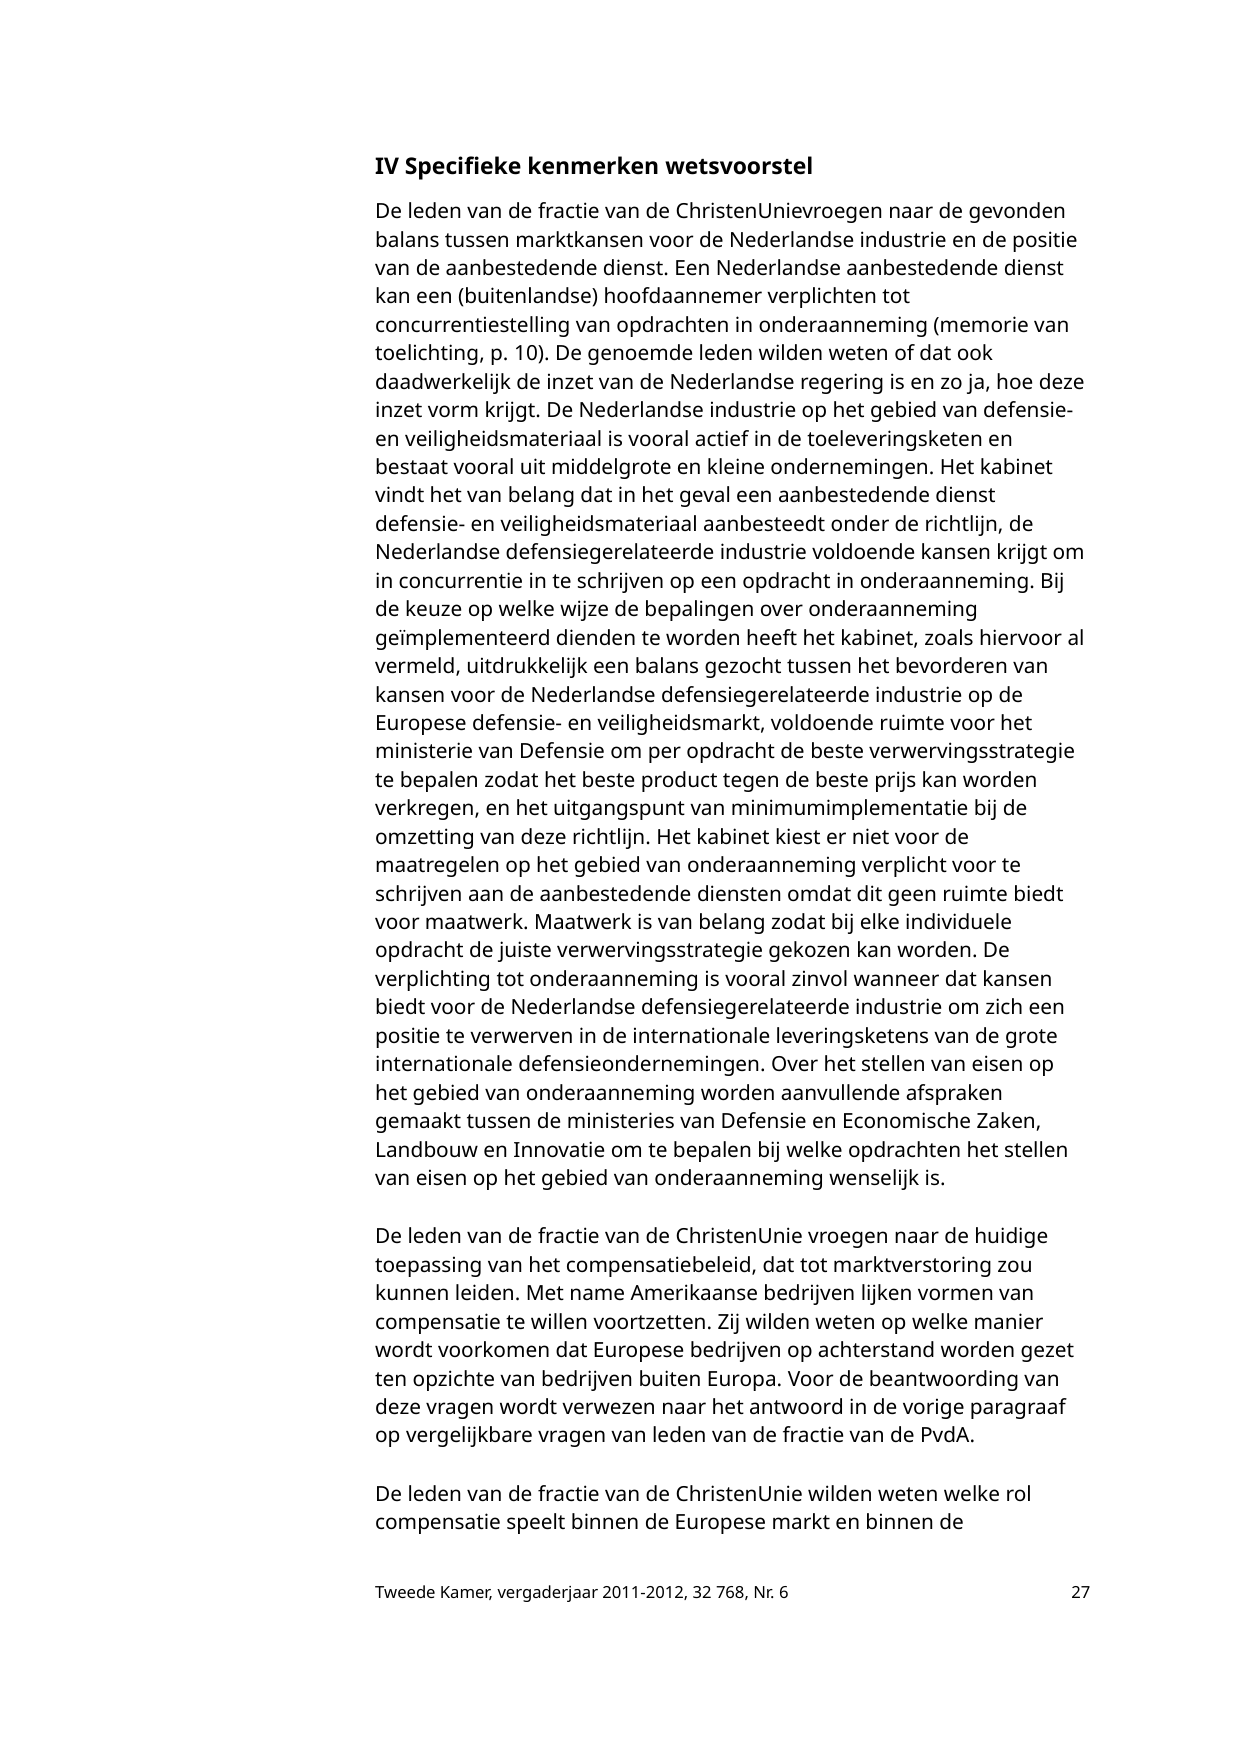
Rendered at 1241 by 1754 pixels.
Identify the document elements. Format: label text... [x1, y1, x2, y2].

text De leden van de fractie van de ChristenUnie vroegen naar de huidige toepassing van het compensatiebeleid, dat tot marktverstoring zou kunnen leiden. Met name Amerikaanse bedrijven lijken vormen van compensatie te willen voortzetten. Zij wilden weten op welke manier wordt voorkomen dat Europese bedrijven op achterstand worden gezet ten opzichte van bedrijven buiten Europa. Voor de beantwoording van deze vragen wordt verwezen naar het antwoord in de vorige paragraaf op vergelijkbare vragen van leden van de fractie van de PvdA. [375, 1222, 1090, 1449]
subtitle IV Specifieke kenmerken wetsvoorstel [375, 150, 1090, 181]
text De leden van de fractie van de ChristenUnie wilden weten welke rol compensatie speelt binnen de Europese markt en binnen de [375, 1479, 1090, 1536]
text De leden van de fractie van de ChristenUnievroegen naar de gevonden balans tussen marktkansen voor de Nederlandse industrie en de positie van de aanbestedende dienst. Een Nederlandse aanbestedende dienst kan een (buitenlandse) hoofdaannemer verplichten tot concurrentiestelling van opdrachten in onderaanneming (memorie van toelichting, p. 10). De genoemde leden wilden weten of dat ook daadwerkelijk de inzet van de Nederlandse regering is en zo ja, hoe deze inzet vorm krijgt. De Nederlandse industrie op het gebied van defensie- en veiligheidsmateriaal is vooral actief in de toeleveringsketen en bestaat vooral uit middelgrote en kleine ondernemingen. Het kabinet vindt het van belang dat in het geval een aanbestedende dienst defensie- en veiligheidsmateriaal aanbesteedt onder de richtlijn, de Nederlandse defensiegerelateerde industrie voldoende kansen krijgt om in concurrentie in te schrijven op een opdracht in onderaanneming. Bij de keuze op welke wijze de bepalingen over onderaanneming geïmplementeerd dienden te worden heeft het kabinet, zoals hiervoor al vermeld, uitdrukkelijk een balans gezocht tussen het bevorderen van kansen voor de Nederlandse defensiegerelateerde industrie op de Europese defensie- en veiligheidsmarkt, voldoende ruimte voor het ministerie van Defensie om per opdracht de beste verwervingsstrategie te bepalen zodat het beste product tegen de beste prijs kan worden verkregen, en het uitgangspunt van minimumimplementatie bij de omzetting van deze richtlijn. Het kabinet kiest er niet voor de maatregelen op het gebied van onderaanneming verplicht voor te schrijven aan de aanbestedende diensten omdat dit geen ruimte biedt voor maatwerk. Maatwerk is van belang zodat bij elke individuele opdracht de juiste verwervingsstrategie gekozen kan worden. De verplichting tot onderaanneming is vooral zinvol wanneer dat kansen biedt voor de Nederlandse defensiegerelateerde industrie om zich een positie te verwerven in de internationale leveringsketens van de grote internationale defensieondernemingen. Over het stellen van eisen op het gebied van onderaanneming worden aanvullende afspraken gemaakt tussen de ministeries van Defensie en Economische Zaken, Landbouw en Innovatie om te bepalen bij welke opdrachten het stellen van eisen op het gebied van onderaanneming wenselijk is. [375, 196, 1090, 1192]
